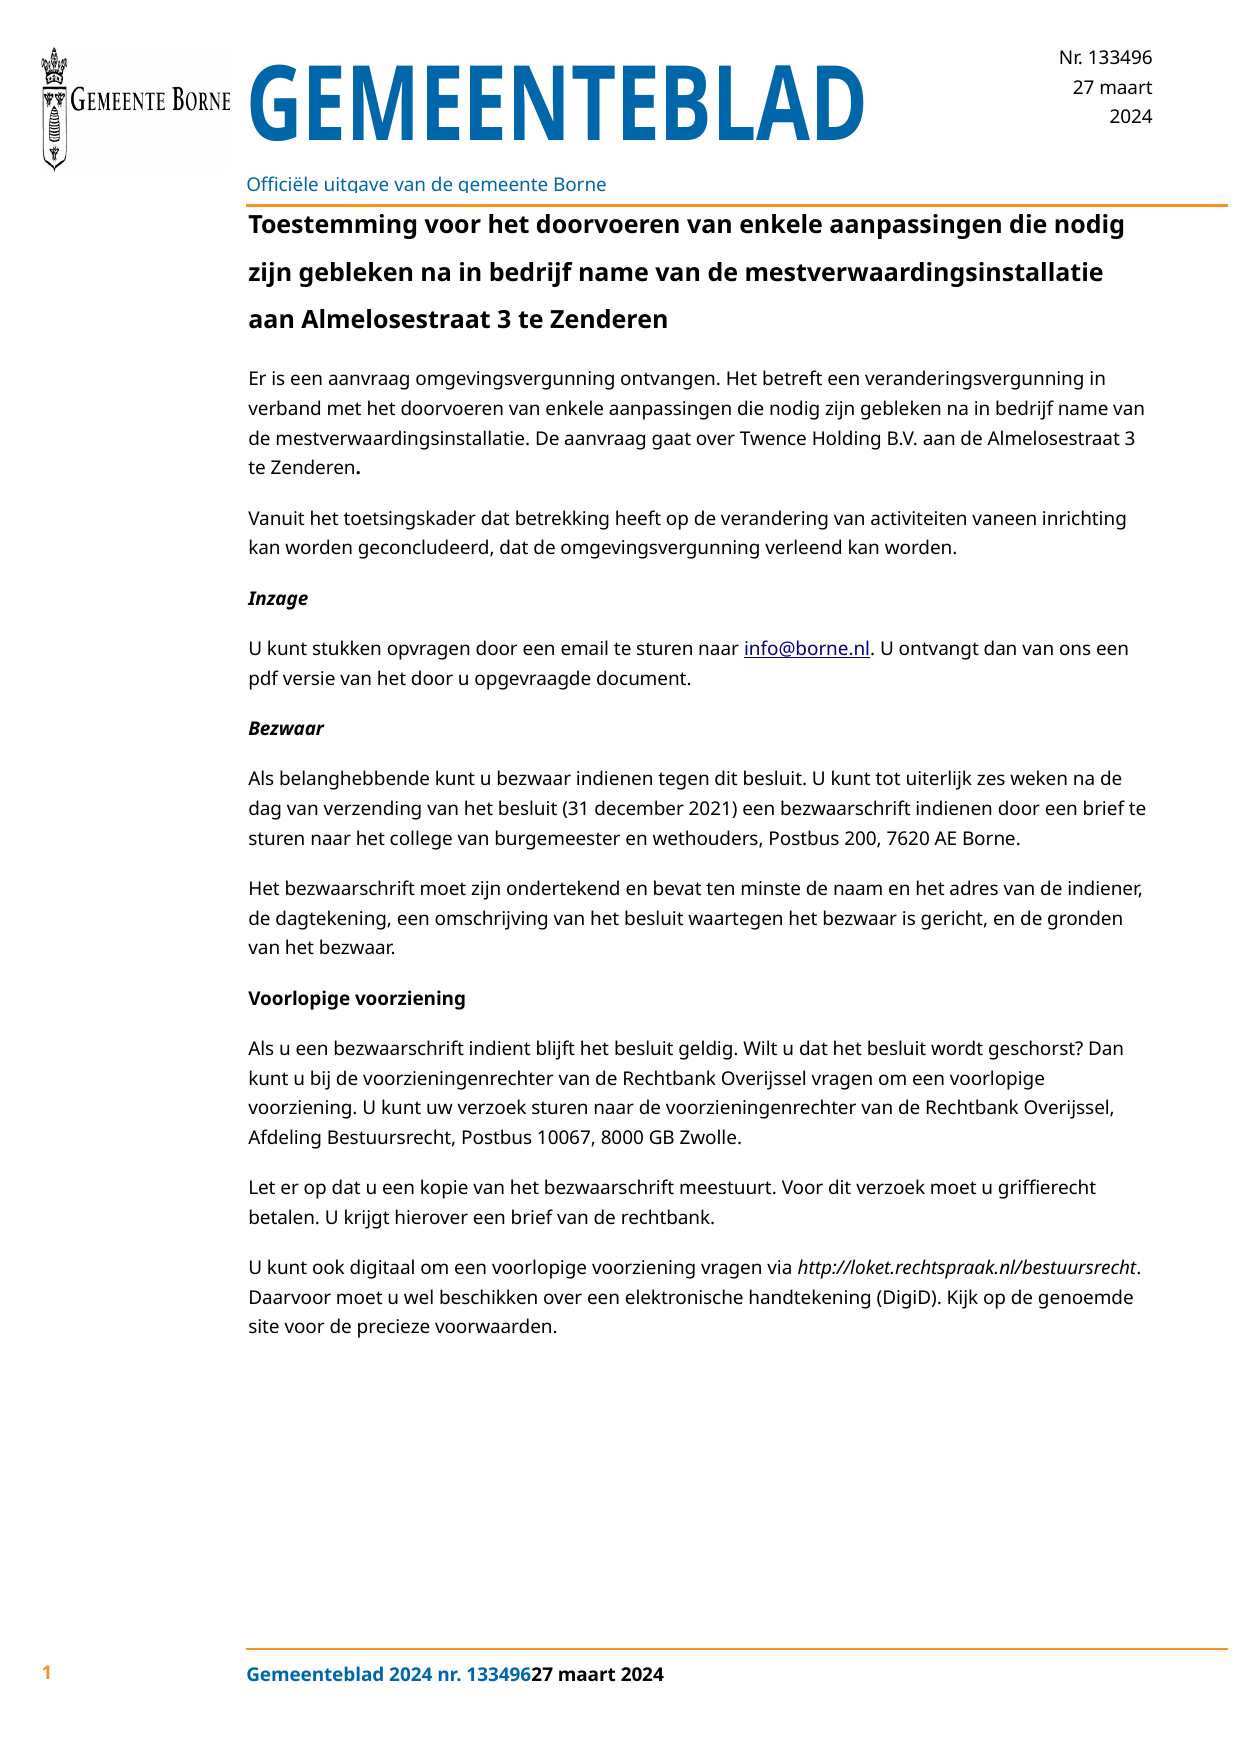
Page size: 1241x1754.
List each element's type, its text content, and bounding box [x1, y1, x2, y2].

text Het bezwaarschrift moet zijn ondertekend en bevat ten minste de naam en het adres van de indiener, de dagtekening, een omschrijving van het besluit waartegen het bezwaar is gericht, en de gronden van het bezwaar. [248, 875, 1152, 960]
text Er is een aanvraag omgevingsvergunning ontvangen. Het betreft een veranderingsvergunning in verband met het doorvoeren van enkele aanpassingen die nodig zijn gebleken na in bedrijf name van de mestverwaardingsinstallatie. De aanvraag gaat over Twence Holding B.V. aan de Almelosestraat 3 te Zenderen. [248, 366, 1152, 480]
text Voorlopige voorziening [248, 985, 1152, 1010]
picture [41, 47, 231, 172]
text Als belanghebbende kunt u bezwaar indienen tegen dit besluit. U kunt tot uiterlijk zes weken na de dag van verzending van het besluit (31 december 2021) een bezwaarschrift indienen door een brief te sturen naar het college van burgemeester en wethouders, Postbus 200, 7620 AE Borne. [248, 766, 1152, 850]
text Vanuit het toetsingskader dat betrekking heeft op de verandering van activiteiten vaneen inrichting kan worden geconcludeerd, dat de omgevingsvergunning verleend kan worden. [248, 505, 1152, 560]
text Bezwaar [248, 715, 1152, 741]
text U kunt ook digitaal om een voorlopige voorziening vragen via http://loket.rechtspraak.nl/bestuursrecht. Daarvoor moet u wel beschikken over een elektronische handtekening (DigiD). Kijk op de genoemde site voor de precieze voorwaarden. [248, 1254, 1152, 1339]
text Als u een bezwaarschrift indient blijft het besluit geldig. Wilt u dat het besluit wordt geschorst? Dan kunt u bij de voorzieningenrechter van de Rechtbank Overijssel vragen om een voorlopige voorziening. U kunt uw verzoek sturen naar de voorzieningenrechter van de Rechtbank Overijssel, Afdeling Bestuursrecht, Postbus 10067, 8000 GB Zwolle. [248, 1035, 1152, 1149]
text U kunt stukken opvragen door een email te sturen naar info@borne.nl. U ontvangt dan van ons een pdf versie van het door u opgevraagde document. [248, 635, 1152, 690]
text Inzage [248, 585, 1152, 610]
text Toestemming voor het doorvoeren van enkele aanpassingen die nodig zijn gebleken na in bedrijf name van de mestverwaardingsinstallatie aan Almelosestraat 3 te Zenderen [248, 207, 1152, 336]
text Let er op dat u een kopie van het bezwaarschrift meestuurt. Voor dit verzoek moet u griffierecht betalen. U krijgt hierover een brief van de rechtbank. [248, 1174, 1152, 1229]
